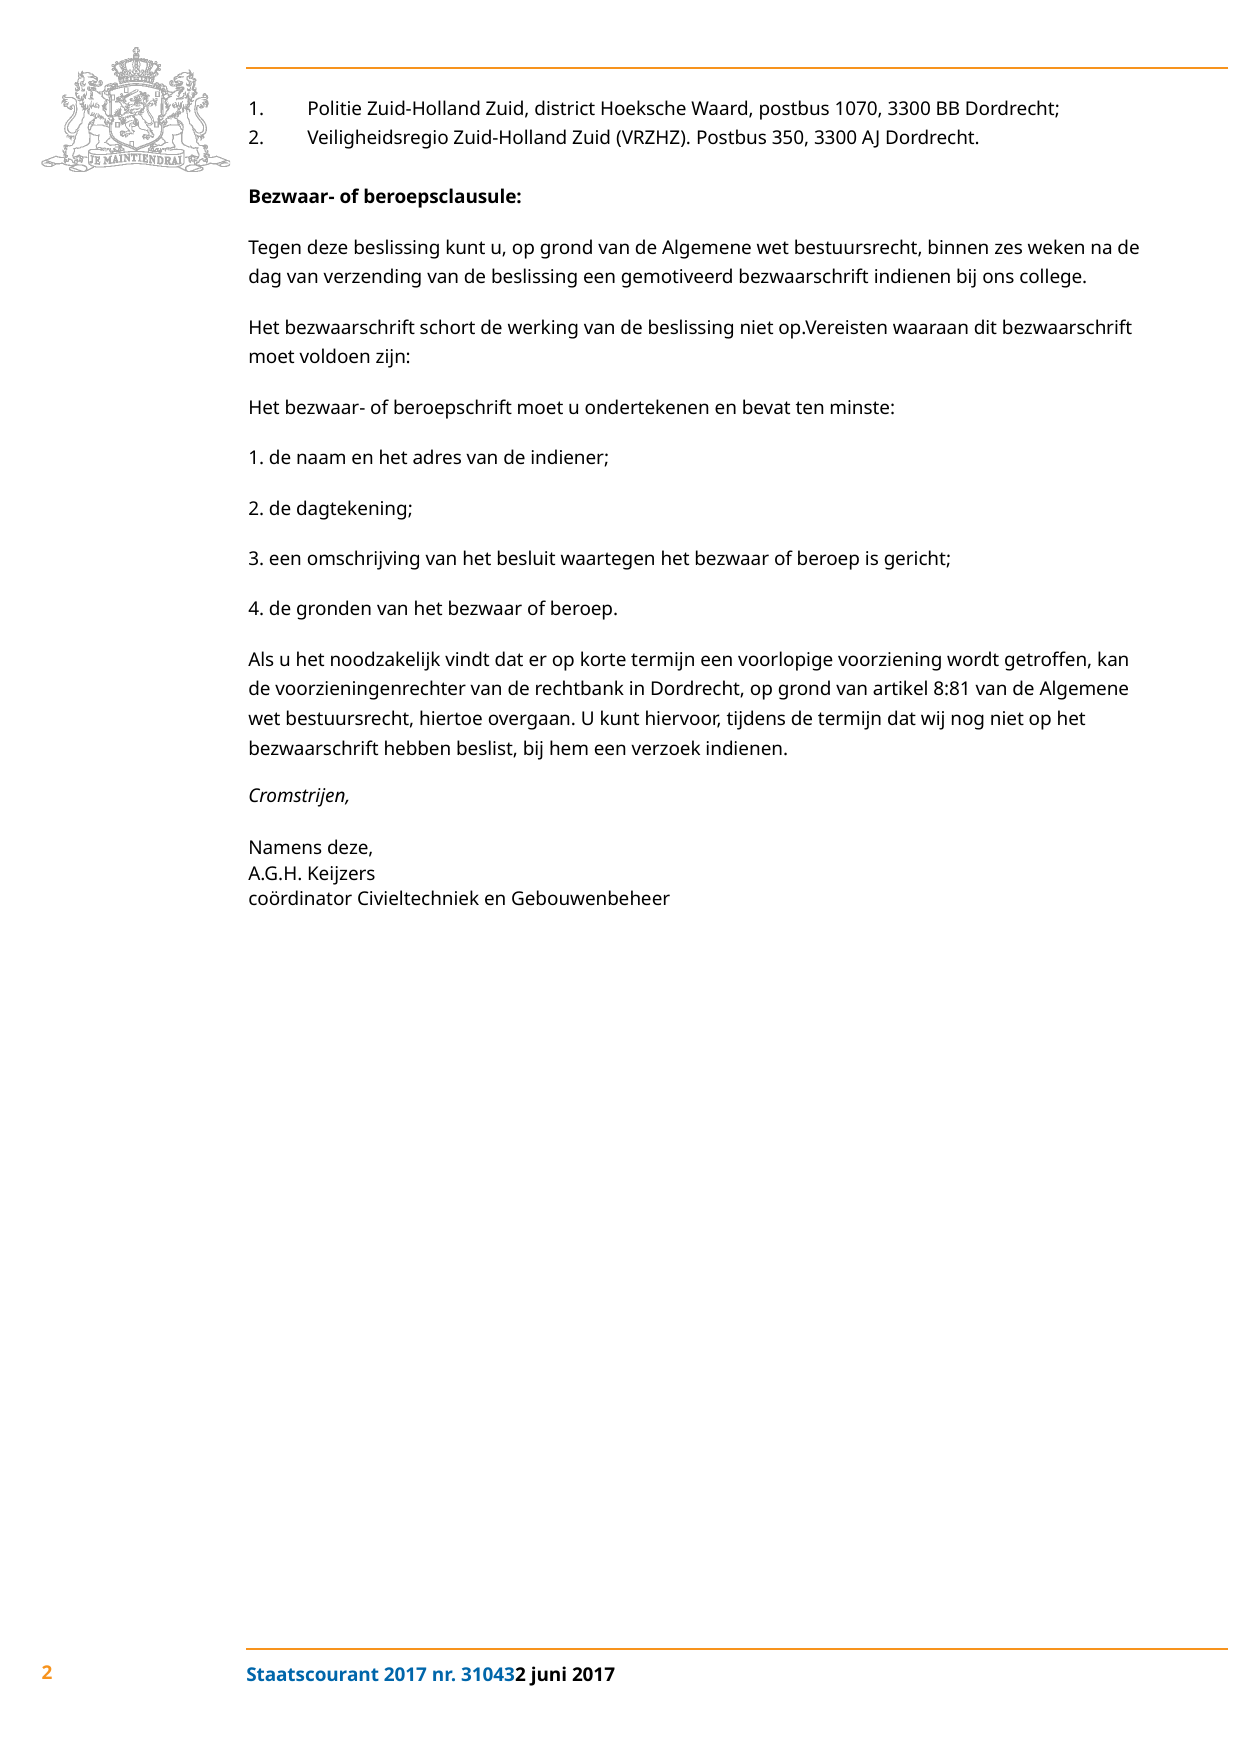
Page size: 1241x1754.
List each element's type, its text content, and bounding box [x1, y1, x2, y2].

text Bezwaar- of beroepsclausule: [248, 183, 1152, 209]
text Als u het noodzakelijk vindt dat er op korte termijn een voorlopige voorziening wordt getroffen, kan de voorzieningenrechter van de rechtbank in Dordrecht, op grond van artikel 8:81 van de Algemene wet bestuursrecht, hiertoe overgaan. U kunt hiervoor, tijdens de termijn dat wij nog niet op het bezwaarschrift hebben beslist, bij hem een verzoek indienen. [248, 646, 1152, 761]
text Het bezwaarschrift schort de werking van de beslissing niet op.Vereisten waaraan dit bezwaarschrift moet voldoen zijn: [248, 314, 1152, 369]
text 3. een omschrijving van het besluit waartegen het bezwaar of beroep is gericht; [248, 545, 1152, 571]
text Cromstrijen, [248, 783, 1152, 808]
text coördinator Civieltechniek en Gebouwenbeheer [248, 886, 1152, 911]
text 2. de dagtekening; [248, 495, 1152, 521]
text Het bezwaar- of beroepschrift moet u ondertekenen en bevat ten minste: [248, 394, 1152, 420]
picture [41, 47, 231, 172]
text 1. de naam en het adres van de indiener; [248, 444, 1152, 470]
text 4. de gronden van het bezwaar of beroep. [248, 596, 1152, 621]
list Politie Zuid-Holland Zuid, district Hoeksche Waard, postbus 1070, 3300 BB Dordrecht; [248, 95, 1152, 121]
list Veiligheidsregio Zuid-Holland Zuid (VRZHZ). Postbus 350, 3300 AJ Dordrecht. [248, 124, 1152, 150]
text Tegen deze beslissing kunt u, op grond van de Algemene wet bestuursrecht, binnen zes weken na de dag van verzending van de beslissing een gemotiveerd bezwaarschrift indienen bij ons college. [248, 234, 1152, 289]
text A.G.H. Keijzers [248, 860, 1152, 886]
text Namens deze, [248, 834, 1152, 860]
